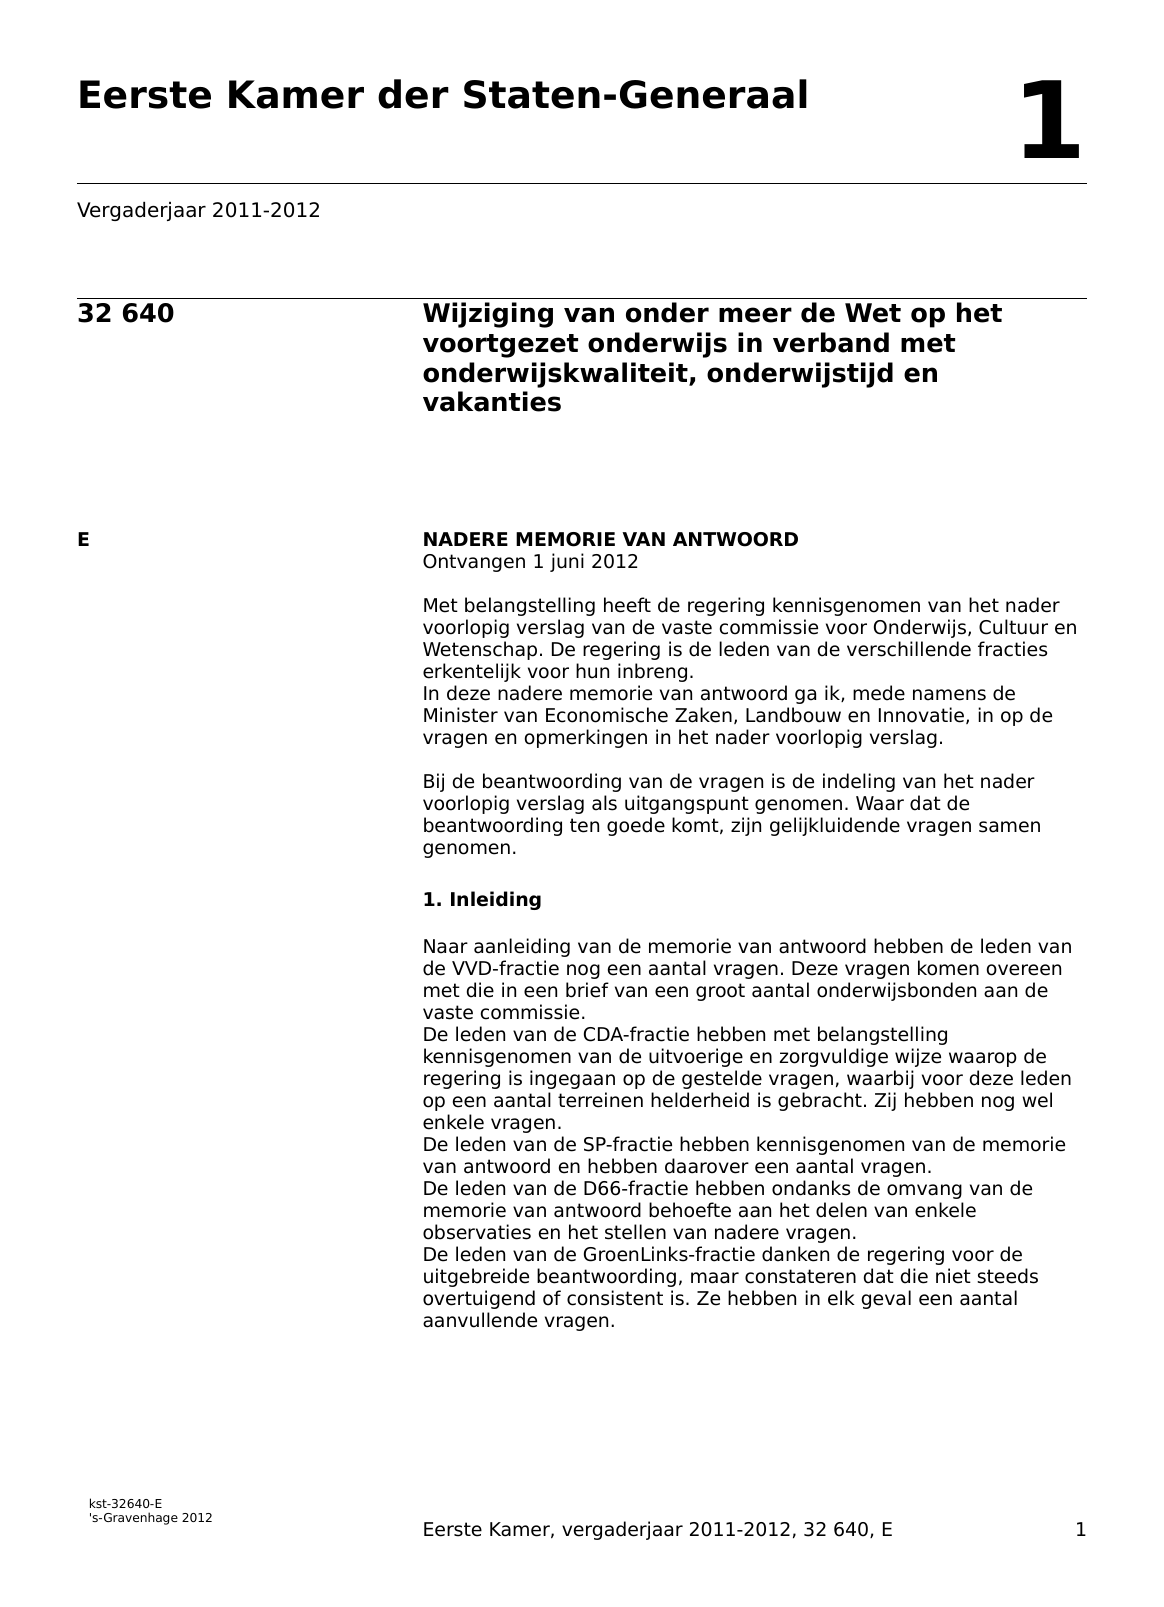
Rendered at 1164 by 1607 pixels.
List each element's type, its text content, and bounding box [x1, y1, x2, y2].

text De leden van de SP-fractie hebben kennisgenomen van de memorie van antwoord en hebben daarover een aantal vragen. [422, 1134, 1087, 1178]
subtitle 1. Inleiding [422, 889, 1087, 911]
table_header Eerste Kamer der Staten-Generaal [77, 59, 886, 183]
text Naar aanleiding van de memorie van antwoord hebben de leden van de VVD-fractie nog een aantal vragen. Deze vragen komen overeen met die in een brief van een groot aantal onderwijsbonden aan de vaste commissie. [422, 936, 1087, 1024]
text Bij de beantwoording van de vragen is de indeling van het nader voorlopig verslag als uitgangspunt genomen. Waar dat de beantwoording ten goede komt, zijn gelijkluidende vragen samen genomen. [422, 771, 1087, 859]
text De leden van de CDA-fractie hebben met belangstelling kennisgenomen van de uitvoerige en zorgvuldige wijze waarop de regering is ingegaan op de gestelde vragen, waarbij voor deze leden op een aantal terreinen helderheid is gebracht. Zij hebben nog wel enkele vragen. [422, 1024, 1087, 1134]
text In deze nadere memorie van antwoord ga ik, mede namens de Minister van Economische Zaken, Landbouw en Innovatie, in op de vragen en opmerkingen in het nader voorlopig verslag. [422, 683, 1087, 749]
text De leden van de D66-fractie hebben ondanks de omvang van de memorie van antwoord behoefte aan het delen van enkele observaties en het stellen van nadere vragen. [422, 1178, 1087, 1243]
subtitle E NADERE MEMORIE VAN ANTWOORD [77, 529, 1087, 551]
subtitle 32 640 Wijziging van onder meer de Wet op het voortgezet onderwijs in verband met onderwijskwaliteit, onderwijstijd en vakanties [77, 299, 1087, 418]
text kst-32640-E [88, 1497, 323, 1511]
table_header 1 [886, 59, 1087, 183]
table_cell Vergaderjaar 2011-2012 [77, 184, 1087, 298]
text De leden van de GroenLinks-fractie danken de regering voor de uitgebreide beantwoording, maar constateren dat die niet steeds overtuigend of consistent is. Ze hebben in elk geval een aantal aanvullende vragen. [422, 1243, 1087, 1331]
text Met belangstelling heeft de regering kennisgenomen van het nader voorlopig verslag van de vaste commissie voor Onderwijs, Cultuur en Wetenschap. De regering is de leden van de verschillende fracties erkentelijk voor hun inbreng. [422, 595, 1087, 683]
text Ontvangen 1 juni 2012 [422, 551, 1087, 573]
text 's-Gravenhage 2012 [88, 1511, 323, 1525]
